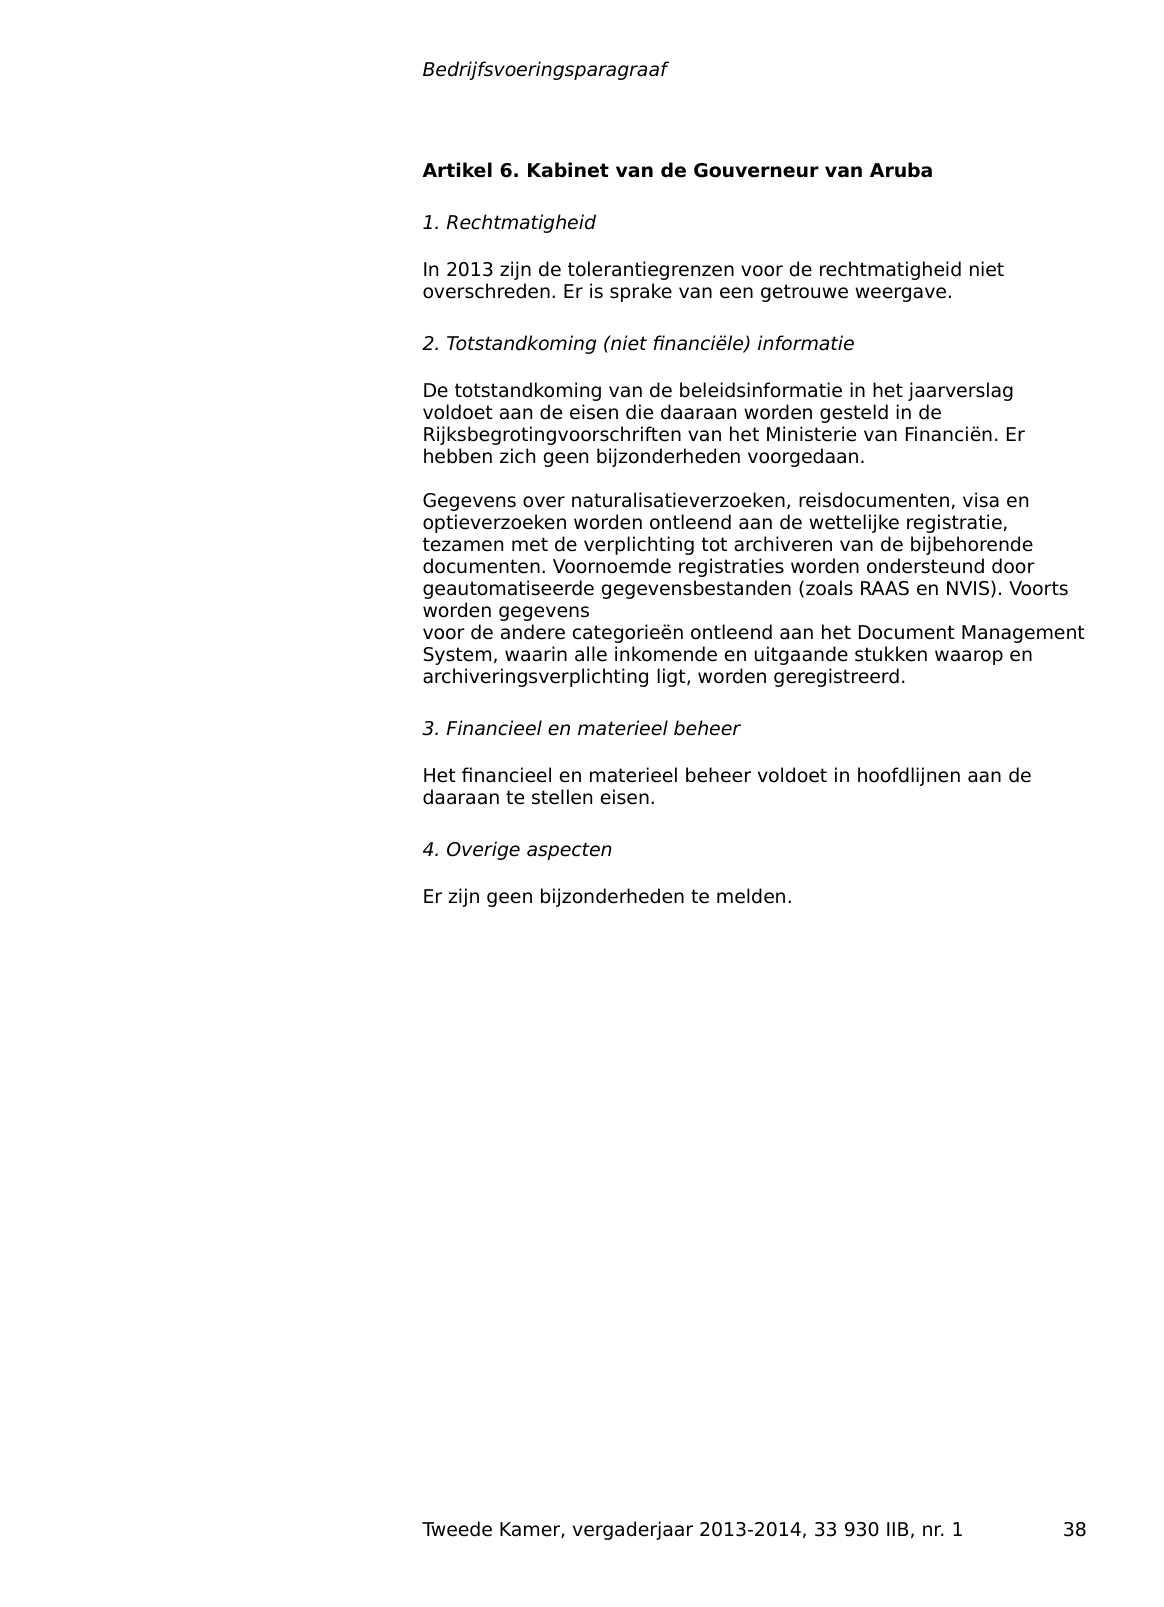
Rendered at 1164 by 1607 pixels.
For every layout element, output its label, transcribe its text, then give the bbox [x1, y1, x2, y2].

text De totstandkoming van de beleidsinformatie in het jaarverslag voldoet aan de eisen die daaraan worden gesteld in de Rijksbegrotingvoorschriften van het Ministerie van Financiën. Er hebben zich geen bijzonderheden voorgedaan. [422, 380, 1087, 468]
subtitle 4. Overige aspecten [422, 839, 1087, 861]
text Het financieel en materieel beheer voldoet in hoofdlijnen aan de daaraan te stellen eisen. [422, 765, 1087, 809]
text In 2013 zijn de tolerantiegrenzen voor de rechtmatigheid niet overschreden. Er is sprake van een getrouwe weergave. [422, 259, 1087, 303]
text Gegevens over naturalisatieverzoeken, reisdocumenten, visa en optieverzoeken worden ontleend aan de wettelijke registratie, tezamen met de verplichting tot archiveren van de bijbehorende documenten. Voornoemde registraties worden ondersteund door geautomatiseerde gegevensbestanden (zoals RAAS en NVIS). Voorts worden gegevens [422, 490, 1087, 622]
subtitle 2. Totstandkoming (niet financiële) informatie [422, 333, 1087, 355]
text voor de andere categorieën ontleend aan het Document Management System, waarin alle inkomende en uitgaande stukken waarop en archiveringsverplichting ligt, worden geregistreerd. [422, 622, 1087, 688]
text Er zijn geen bijzonderheden te melden. [422, 886, 1087, 908]
subtitle 3. Financieel en materieel beheer [422, 718, 1087, 740]
subtitle 1. Rechtmatigheid [422, 212, 1087, 234]
subtitle Artikel 6. Kabinet van de Gouverneur van Aruba [422, 160, 1087, 182]
